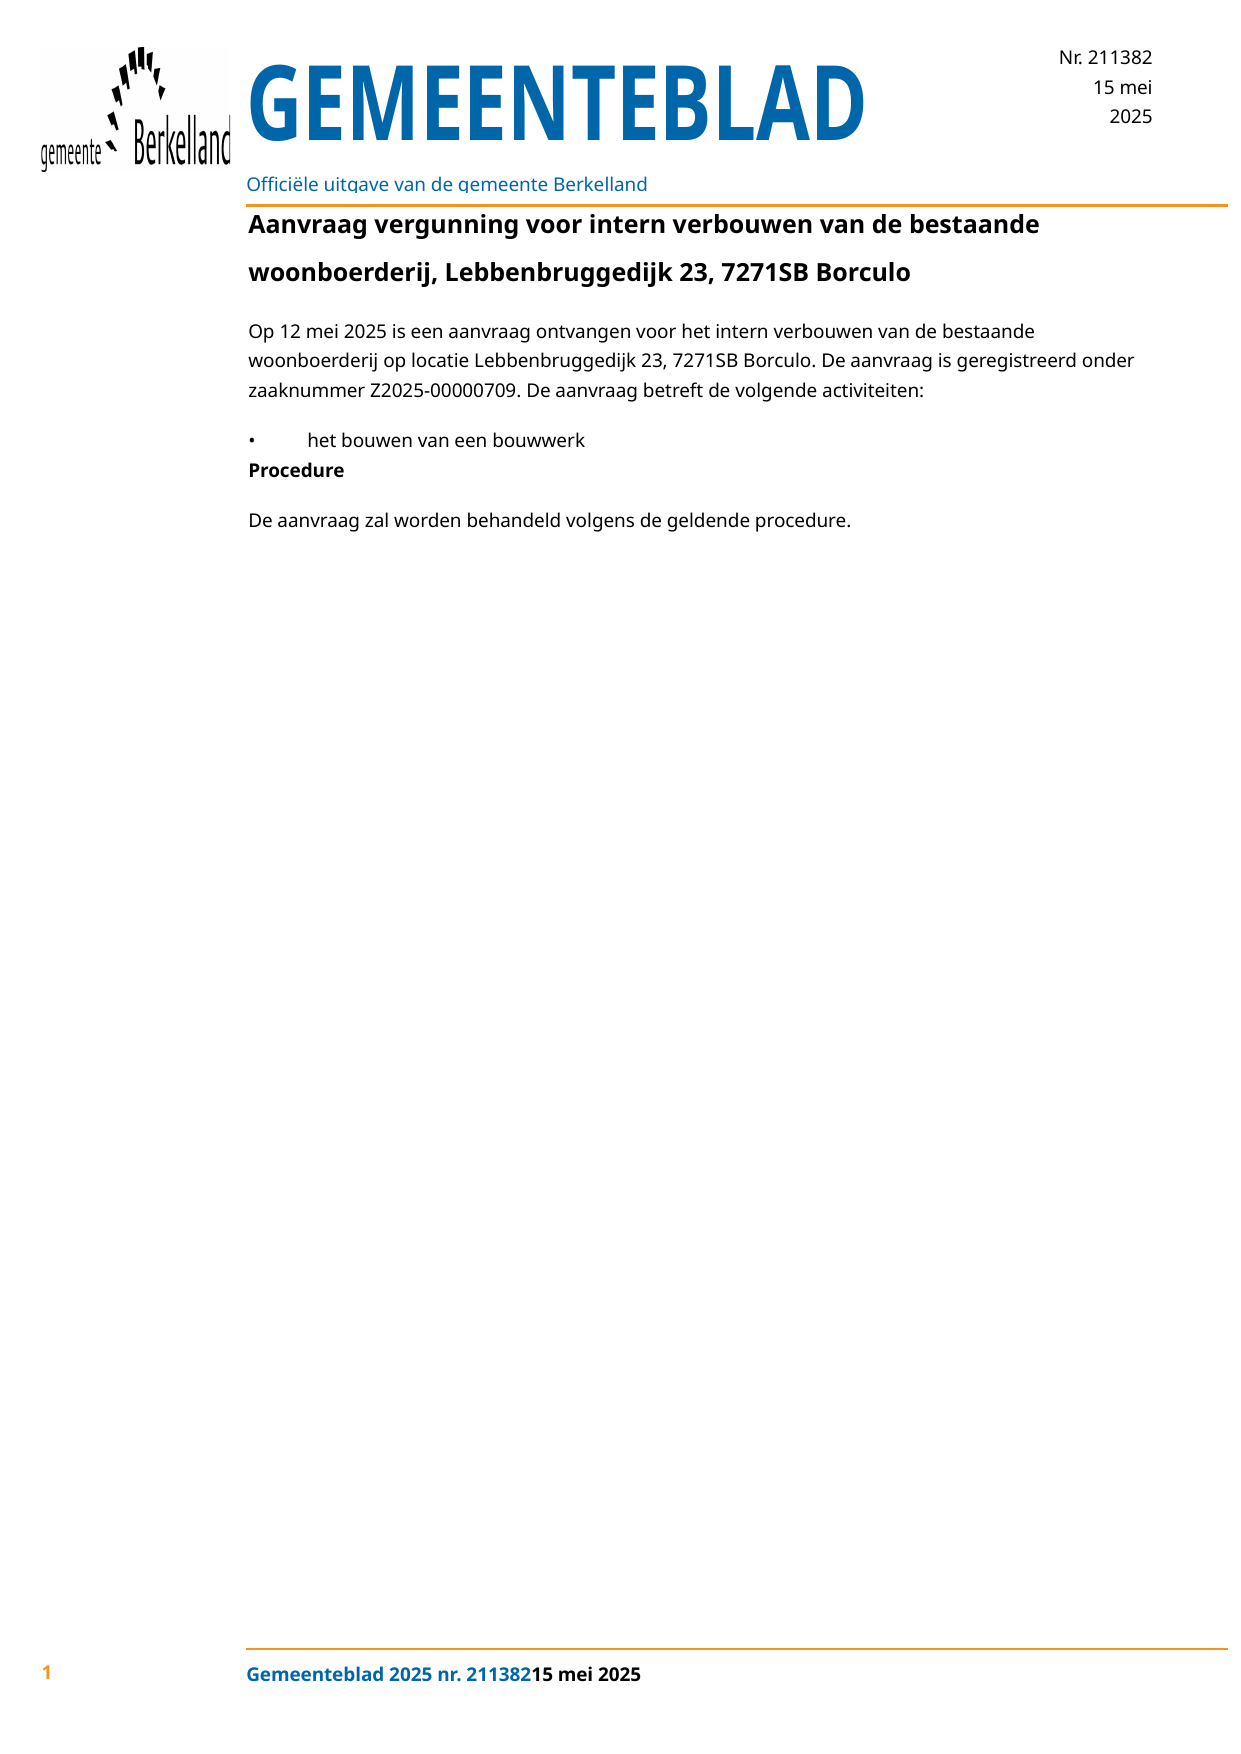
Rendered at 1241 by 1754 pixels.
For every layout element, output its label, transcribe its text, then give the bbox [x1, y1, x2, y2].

list het bouwen van een bouwwerk [248, 427, 1152, 453]
text Procedure [248, 457, 1152, 483]
text De aanvraag zal worden behandeld volgens de geldende procedure. [248, 507, 1152, 533]
text Aanvraag vergunning voor intern verbouwen van de bestaande woonboerderij, Lebbenbruggedijk 23, 7271SB Borculo [248, 207, 1152, 288]
text Op 12 mei 2025 is een aanvraag ontvangen voor het intern verbouwen van de bestaande woonboerderij op locatie Lebbenbruggedijk 23, 7271SB Borculo. De aanvraag is geregistreerd onder zaaknummer Z2025-00000709. De aanvraag betreft de volgende activiteiten: [248, 318, 1152, 403]
picture [41, 47, 231, 172]
